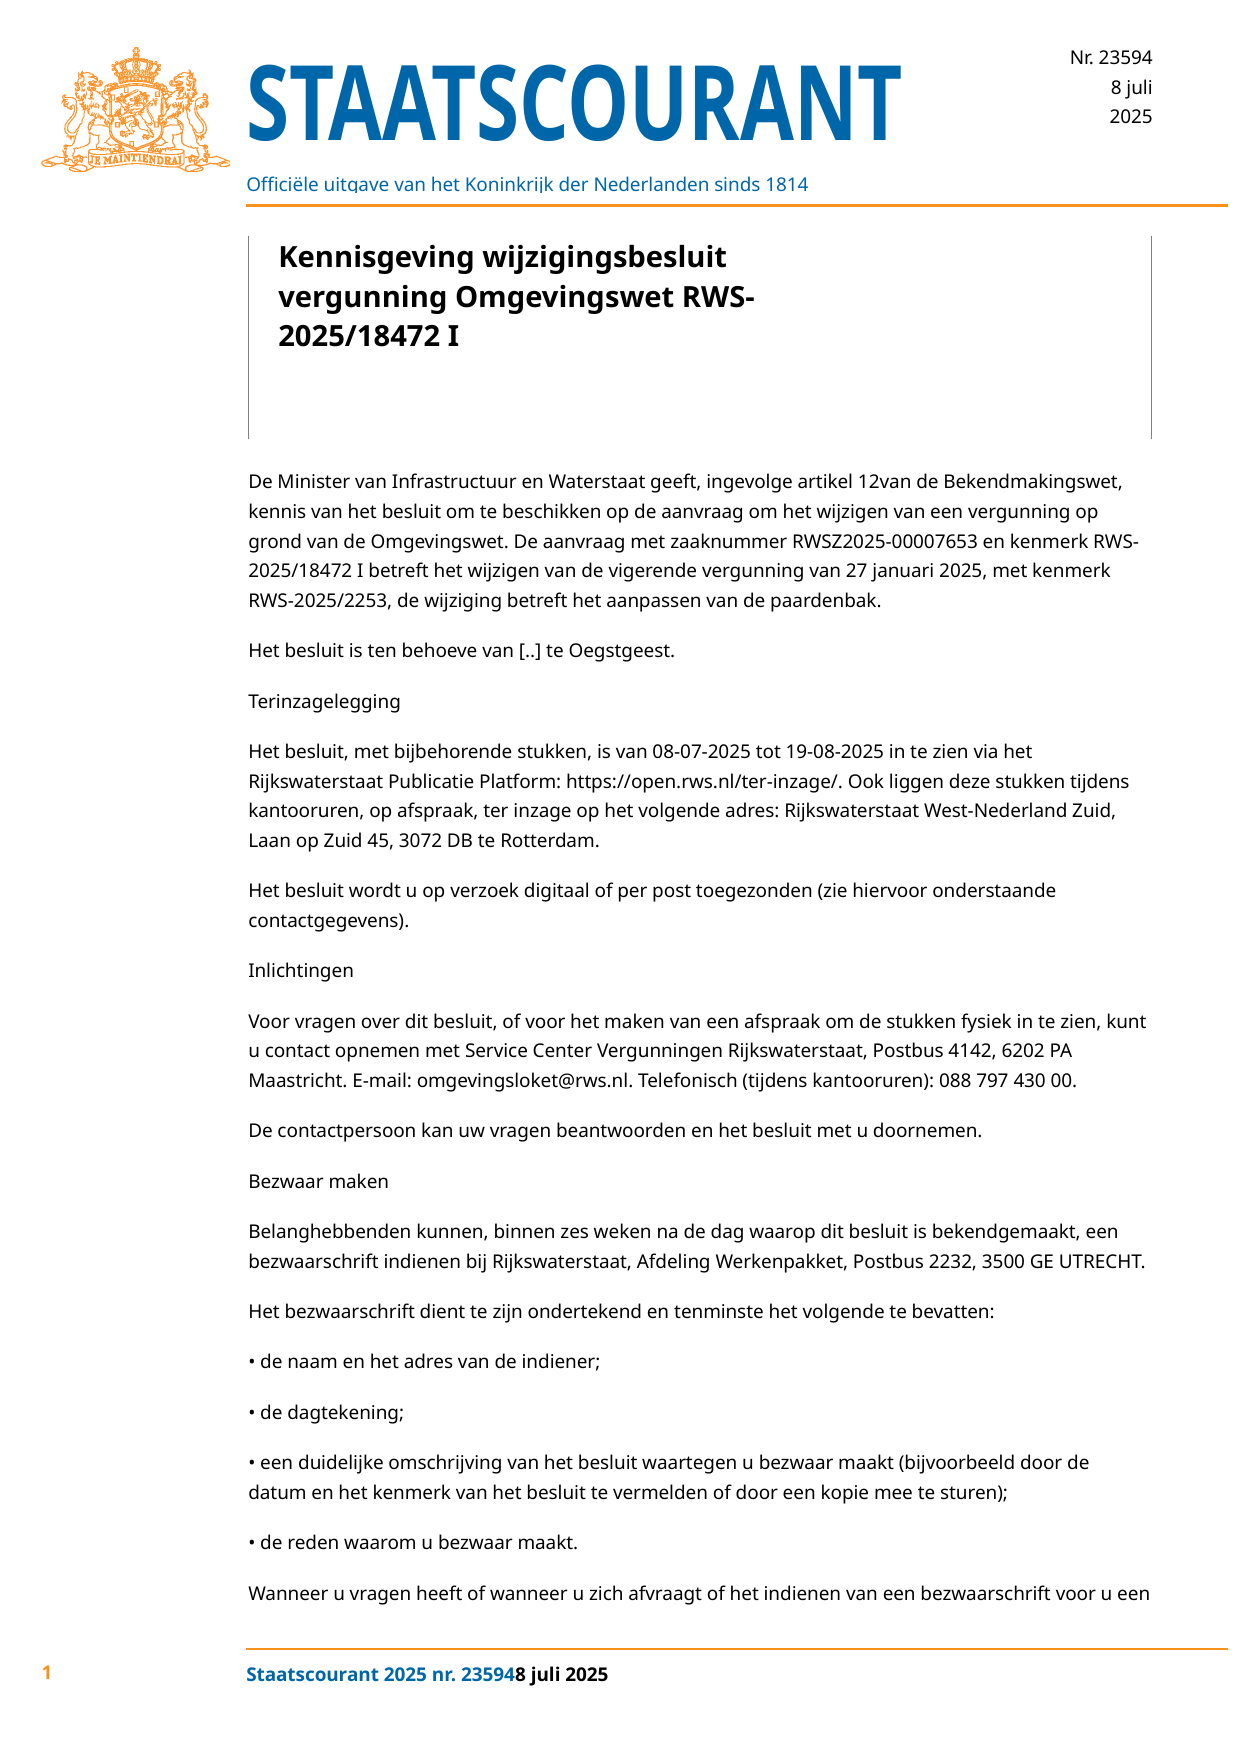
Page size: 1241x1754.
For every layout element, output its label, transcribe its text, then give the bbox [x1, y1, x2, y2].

table_header [1090, 236, 1151, 413]
text • de naam en het adres van de indiener; [248, 1349, 1152, 1374]
text Voor vragen over dit besluit, of voor het maken van een afspraak om de stukken fysiek in te zien, kunt u contact opnemen met Service Center Vergunningen Rijkswaterstaat, Postbus 4142, 6202 PA Maastricht. E-mail: omgevingsloket@rws.nl. Telefonisch (tijdens kantooruren): 088 797 430 00. [248, 1008, 1152, 1093]
table_header [850, 236, 912, 413]
text Belanghebbenden kunnen, binnen zes weken na de dag waarop dit besluit is bekendgemaakt, een bezwaarschrift indienen bij Rijkswaterstaat, Afdeling Werkenpakket, Postbus 2232, 3500 GE UTRECHT. [248, 1218, 1152, 1273]
text • de reden waarom u bezwaar maakt. [248, 1529, 1152, 1555]
text • de dagtekening; [248, 1399, 1152, 1425]
text Het besluit wordt u op verzoek digitaal of per post toegezonden (zie hiervoor onderstaande contactgegevens). [248, 877, 1152, 933]
picture [912, 236, 1090, 414]
text Het bezwaarschrift dient te zijn ondertekend en tenminste het volgende te bevatten: [248, 1298, 1152, 1324]
table_header [850, 414, 1151, 439]
text De contactpersoon kan uw vragen beantwoorden en het besluit met u doornemen. [248, 1117, 1152, 1143]
table_header Kennisgeving wijzigingsbesluit vergunning Omgevingswet RWS-2025/18472 I [249, 236, 850, 439]
text Het besluit, met bijbehorende stukken, is van 08-07-2025 tot 19-08-2025 in te zien via het Rijkswaterstaat Publicatie Platform: https://open.rws.nl/ter-inzage/. Ook liggen deze stukken tijdens kantooruren, op afspraak, ter inzage op het volgende adres: Rijkswaterstaat West-Nederland Zuid, Laan op Zuid 45, 3072 DB te Rotterdam. [248, 738, 1152, 853]
text Terinzagelegging [248, 688, 1152, 713]
picture [41, 47, 231, 172]
text • een duidelijke omschrijving van het besluit waartegen u bezwaar maakt (bijvoorbeeld door de datum en het kenmerk van het besluit te vermelden of door een kopie mee te sturen); [248, 1449, 1152, 1505]
text Inlichtingen [248, 957, 1152, 983]
text Bezwaar maken [248, 1168, 1152, 1193]
text De Minister van Infrastructuur en Waterstaat geeft, ingevolge artikel 12van de Bekendmakingswet, kennis van het besluit om te beschikken op de aanvraag om het wijzigen van een vergunning op grond van de Omgevingswet. De aanvraag met zaaknummer RWSZ2025-00007653 en kenmerk RWS-2025/18472 I betreft het wijzigen van de vigerende vergunning van 27 januari 2025, met kenmerk RWS-2025/2253, de wijziging betreft het aanpassen van de paardenbak. [248, 469, 1152, 613]
text Wanneer u vragen heeft of wanneer u zich afvraagt of het indienen van een bezwaarschrift voor u een [248, 1580, 1152, 1606]
text Het besluit is ten behoeve van [..] te Oegstgeest. [248, 637, 1152, 663]
